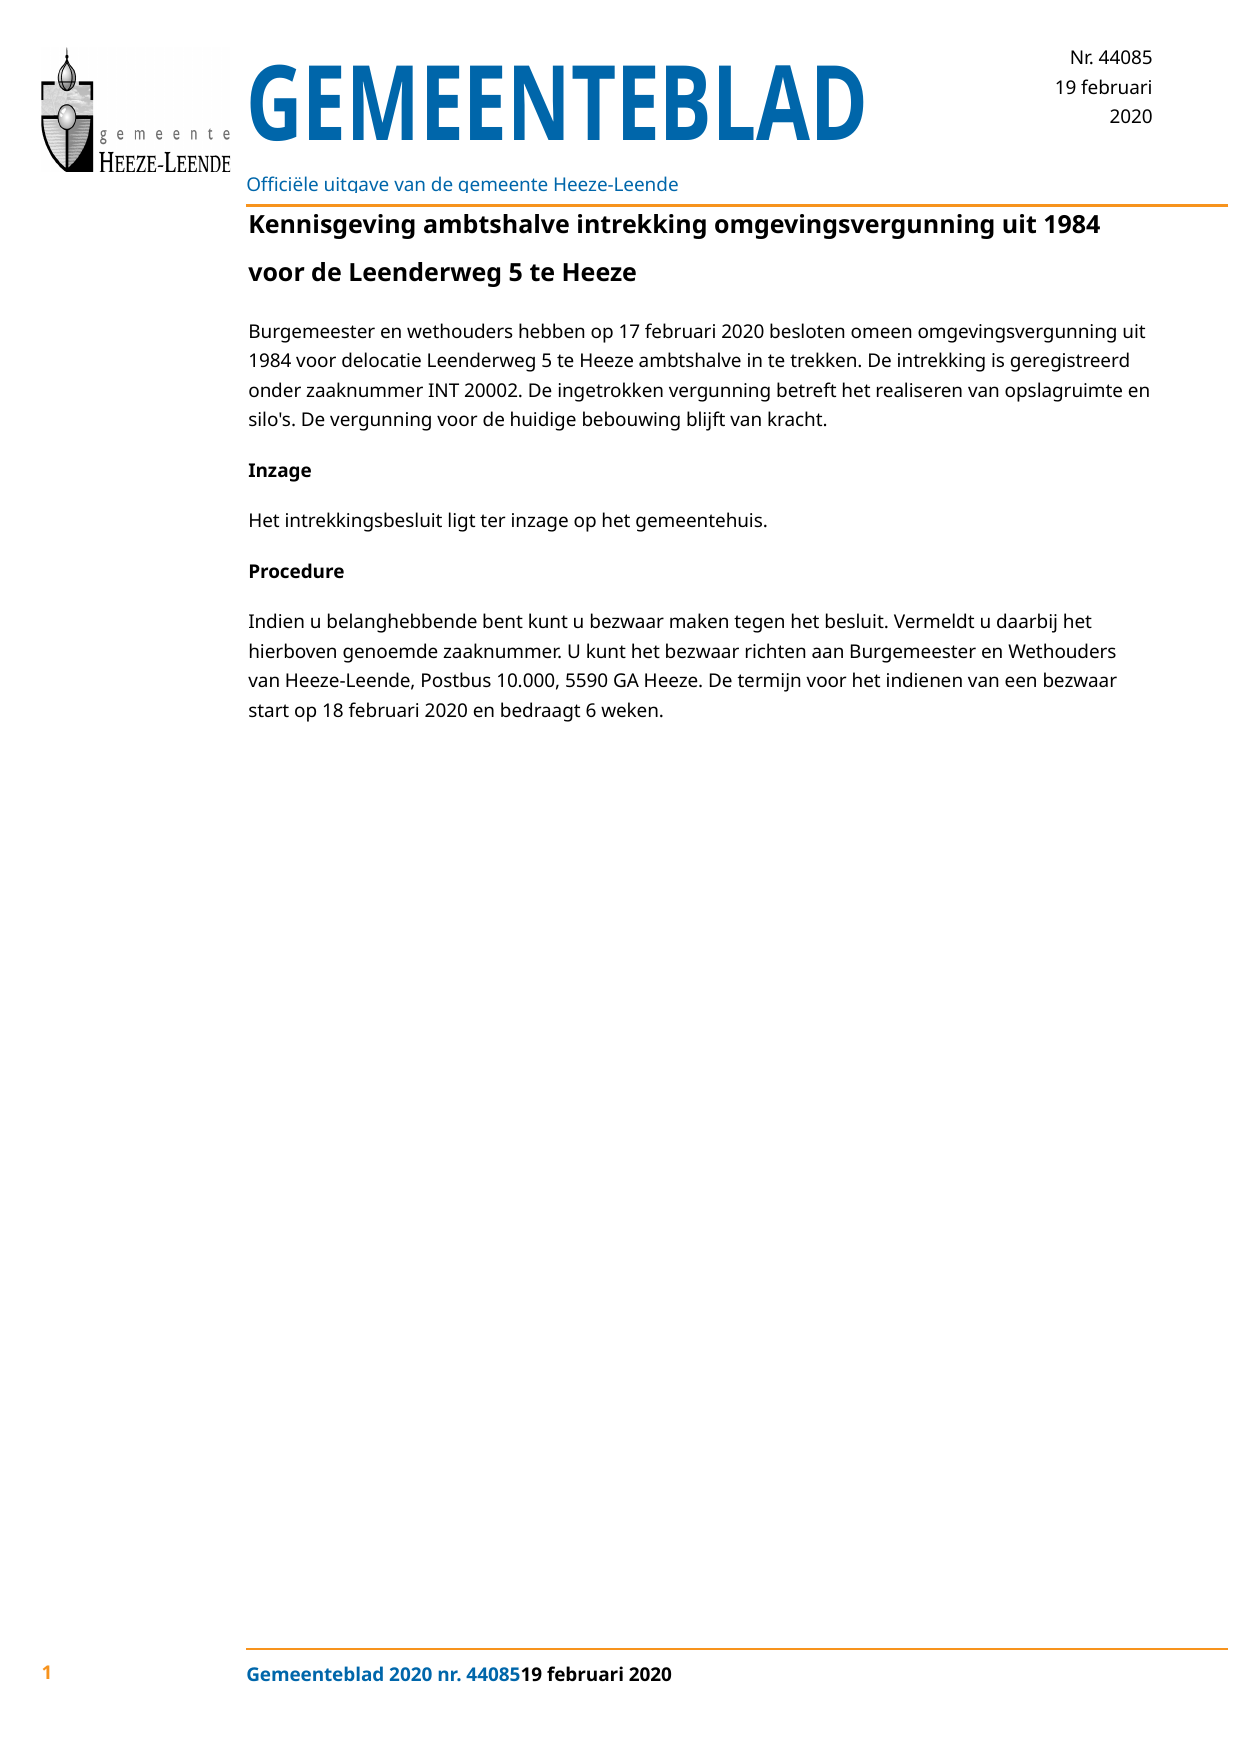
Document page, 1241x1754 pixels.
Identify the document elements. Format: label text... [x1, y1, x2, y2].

picture [41, 47, 231, 172]
text Kennisgeving ambtshalve intrekking omgevingsvergunning uit 1984 voor de Leenderweg 5 te Heeze [248, 207, 1152, 288]
text Indien u belanghebbende bent kunt u bezwaar maken tegen het besluit. Vermeldt u daarbij het hierboven genoemde zaaknummer. U kunt het bezwaar richten aan Burgemeester en Wethouders van Heeze-Leende, Postbus 10.000, 5590 GA Heeze. De termijn voor het indienen van een bezwaar start op 18 februari 2020 en bedraagt 6 weken. [248, 608, 1152, 723]
text Procedure [248, 558, 1152, 584]
text Burgemeester en wethouders hebben op 17 februari 2020 besloten omeen omgevingsvergunning uit 1984 voor delocatie Leenderweg 5 te Heeze ambtshalve in te trekken. De intrekking is geregistreerd onder zaaknummer INT 20002. De ingetrokken vergunning betreft het realiseren van opslagruimte en silo's. De vergunning voor de huidige bebouwing blijft van kracht. [248, 318, 1152, 432]
text Het intrekkingsbesluit ligt ter inzage op het gemeentehuis. [248, 507, 1152, 533]
text Inzage [248, 457, 1152, 483]
